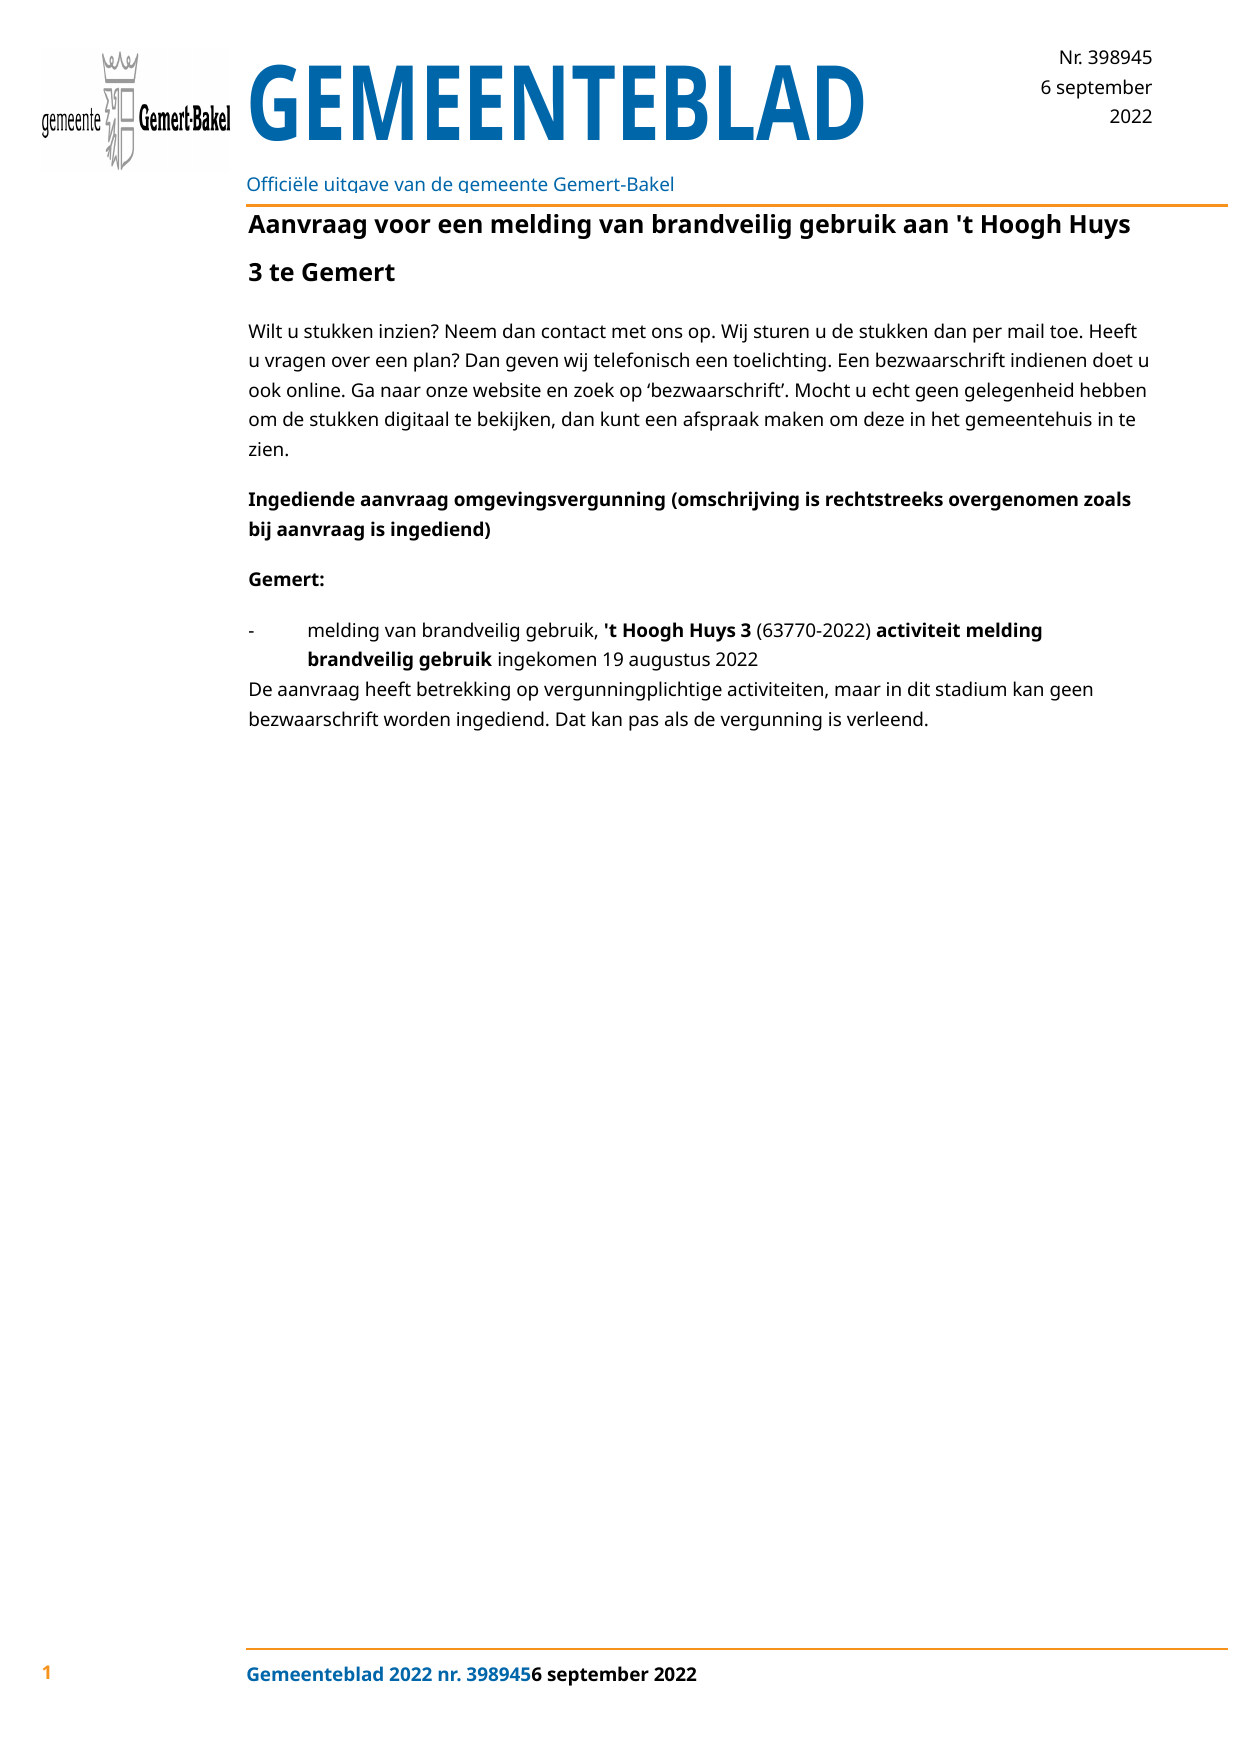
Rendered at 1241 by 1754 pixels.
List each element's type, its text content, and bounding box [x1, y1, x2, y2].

list melding van brandveilig gebruik, 't Hoogh Huys 3 (63770-2022) activiteit melding brandveilig gebruik ingekomen 19 augustus 2022 [248, 617, 1152, 672]
text De aanvraag heeft betrekking op vergunningplichtige activiteiten, maar in dit stadium kan geen bezwaarschrift worden ingediend. Dat kan pas als de vergunning is verleend. [248, 676, 1152, 732]
text Ingediende aanvraag omgevingsvergunning (omschrijving is rechtstreeks overgenomen zoals bij aanvraag is ingediend) [248, 487, 1152, 542]
text Wilt u stukken inzien? Neem dan contact met ons op. Wij sturen u de stukken dan per mail toe. Heeft u vragen over een plan? Dan geven wij telefonisch een toelichting. Een bezwaarschrift indienen doet u ook online. Ga naar onze website en zoek op ‘bezwaarschrift’. Mocht u echt geen gelegenheid hebben om de stukken digitaal te bekijken, dan kunt een afspraak maken om deze in het gemeentehuis in te zien. [248, 318, 1152, 462]
text Gemert: [248, 567, 1152, 592]
text Aanvraag voor een melding van brandveilig gebruik aan 't Hoogh Huys 3 te Gemert [248, 207, 1152, 288]
picture [41, 47, 231, 172]
